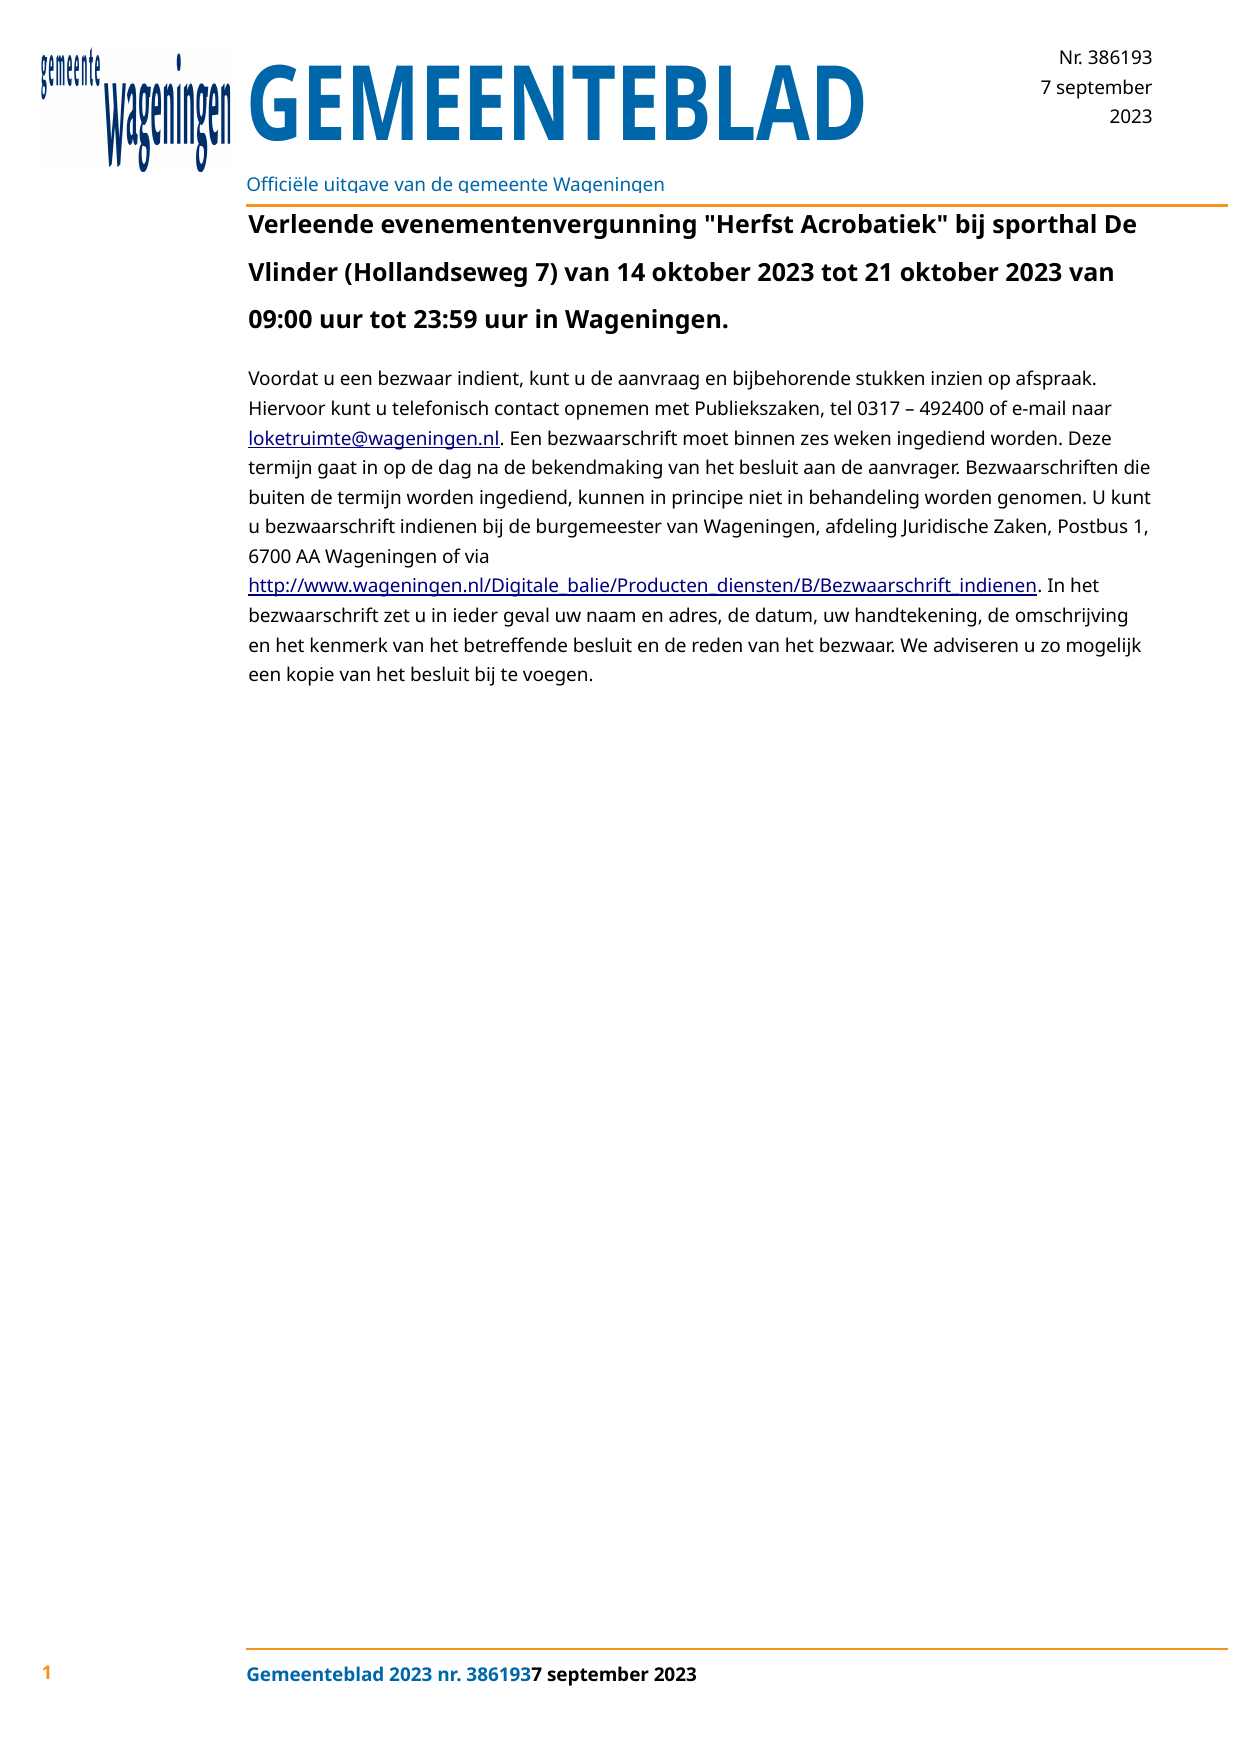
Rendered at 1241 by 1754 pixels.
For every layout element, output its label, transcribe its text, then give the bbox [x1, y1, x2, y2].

text Voordat u een bezwaar indient, kunt u de aanvraag en bijbehorende stukken inzien op afspraak. Hiervoor kunt u telefonisch contact opnemen met Publiekszaken, tel 0317 – 492400 of e-mail naar loketruimte@wageningen.nl. Een bezwaarschrift moet binnen zes weken ingediend worden. Deze termijn gaat in op de dag na de bekendmaking van het besluit aan de aanvrager. Bezwaarschriften die buiten de termijn worden ingediend, kunnen in principe niet in behandeling worden genomen. U kunt u bezwaarschrift indienen bij de burgemeester van Wageningen, afdeling Juridische Zaken, Postbus 1, 6700 AA Wageningen of via http://www.wageningen.nl/Digitale_balie/Producten_diensten/B/Bezwaarschrift_indienen. In het bezwaarschrift zet u in ieder geval uw naam en adres, de datum, uw handtekening, de omschrijving en het kenmerk van het betreffende besluit en de reden van het bezwaar. We adviseren u zo mogelijk een kopie van het besluit bij te voegen. [248, 366, 1152, 687]
text Verleende evenementenvergunning "Herfst Acrobatiek" bij sporthal De Vlinder (Hollandseweg 7) van 14 oktober 2023 tot 21 oktober 2023 van 09:00 uur tot 23:59 uur in Wageningen. [248, 207, 1152, 336]
picture [41, 47, 231, 172]
